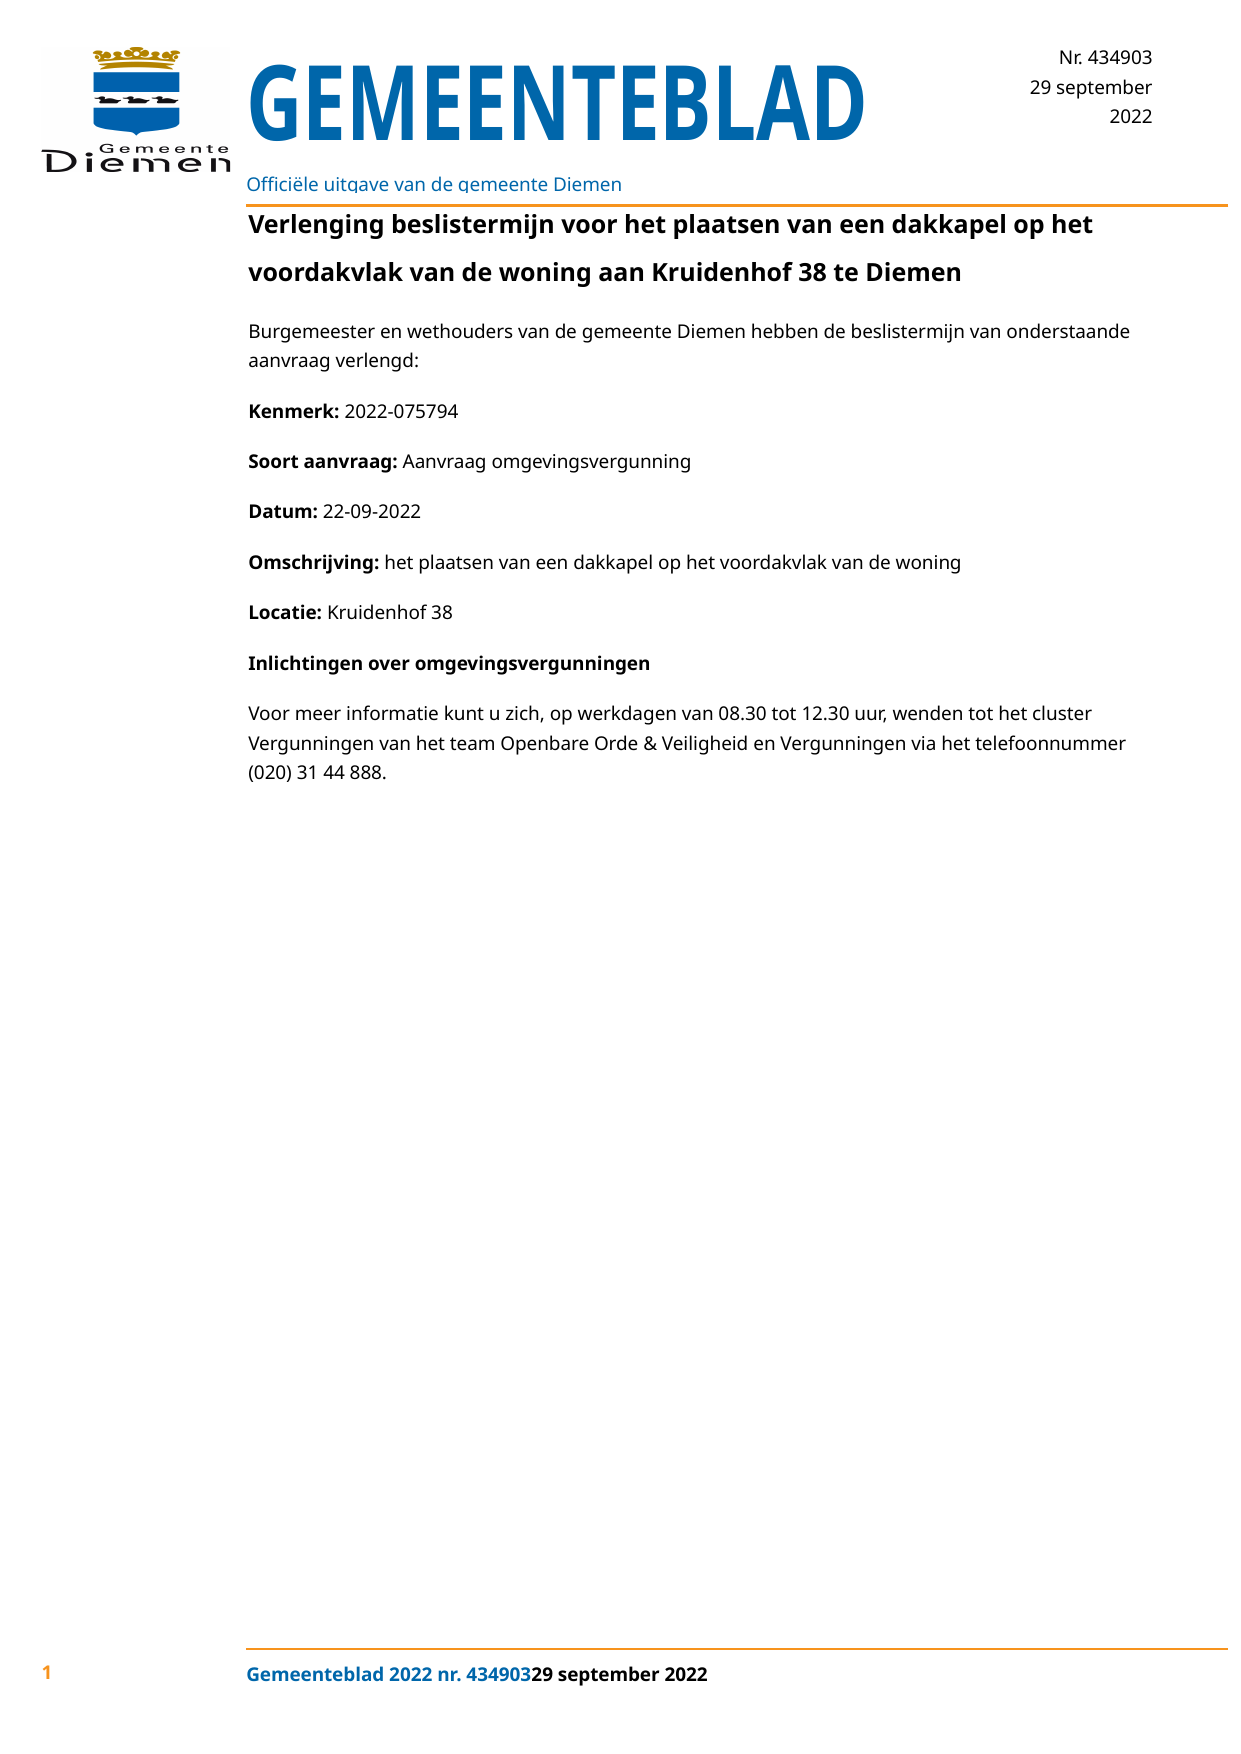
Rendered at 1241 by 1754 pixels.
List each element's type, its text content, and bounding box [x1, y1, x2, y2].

text Datum: 22-09-2022 [248, 499, 1152, 524]
text Verlenging beslistermijn voor het plaatsen van een dakkapel op het voordakvlak van de woning aan Kruidenhof 38 te Diemen [248, 207, 1152, 288]
text Kenmerk: 2022-075794 [248, 398, 1152, 424]
text Burgemeester en wethouders van de gemeente Diemen hebben de beslistermijn van onderstaande aanvraag verlengd: [248, 318, 1152, 373]
text Locatie: Kruidenhof 38 [248, 599, 1152, 625]
picture [41, 47, 231, 172]
text Voor meer informatie kunt u zich, op werkdagen van 08.30 tot 12.30 uur, wenden tot het cluster Vergunningen van het team Openbare Orde & Veiligheid en Vergunningen via het telefoonnummer (020) 31 44 888. [248, 700, 1152, 785]
text Soort aanvraag: Aanvraag omgevingsvergunning [248, 448, 1152, 474]
text Inlichtingen over omgevingsvergunningen [248, 650, 1152, 676]
text Omschrijving: het plaatsen van een dakkapel op het voordakvlak van de woning [248, 549, 1152, 575]
